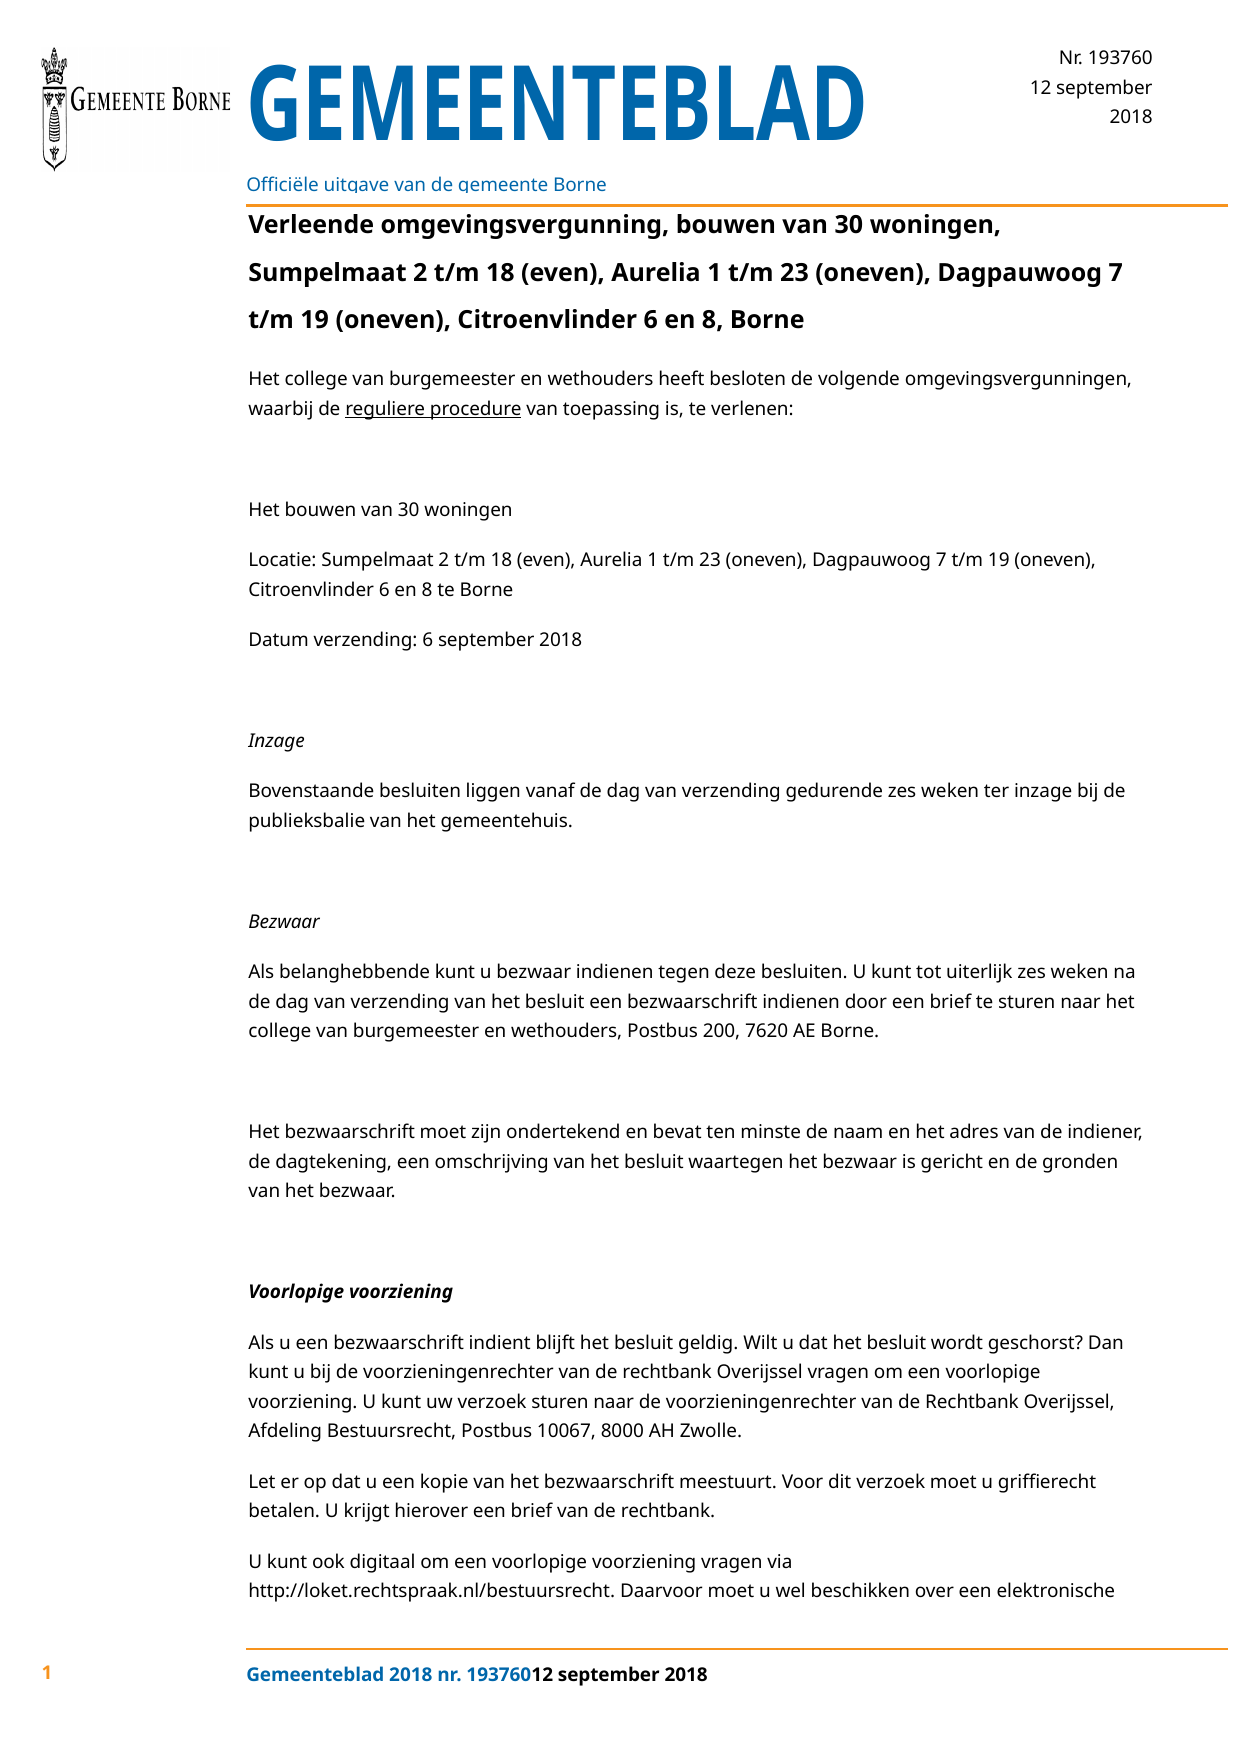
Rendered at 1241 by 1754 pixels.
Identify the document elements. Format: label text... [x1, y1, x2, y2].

text Inzage [248, 727, 1152, 753]
text Het college van burgemeester en wethouders heeft besloten de volgende omgevingsvergunningen, waarbij de reguliere procedure van toepassing is, te verlenen: [248, 366, 1152, 421]
text Als belanghebbende kunt u bezwaar indienen tegen deze besluiten. U kunt tot uiterlijk zes weken na de dag van verzending van het besluit een bezwaarschrift indienen door een brief te sturen naar het college van burgemeester en wethouders, Postbus 200, 7620 AE Borne. [248, 958, 1152, 1043]
text Locatie: Sumpelmaat 2 t/m 18 (even), Aurelia 1 t/m 23 (oneven), Dagpauwoog 7 t/m 19 (oneven), Citroenvlinder 6 en 8 te Borne [248, 546, 1152, 602]
text Als u een bezwaarschrift indient blijft het besluit geldig. Wilt u dat het besluit wordt geschorst? Dan kunt u bij de voorzieningenrechter van de rechtbank Overijssel vragen om een voorlopige voorziening. U kunt uw verzoek sturen naar de voorzieningenrechter van de Rechtbank Overijssel, Afdeling Bestuursrecht, Postbus 10067, 8000 AH Zwolle. [248, 1329, 1152, 1443]
text Verleende omgevingsvergunning, bouwen van 30 woningen, Sumpelmaat 2 t/m 18 (even), Aurelia 1 t/m 23 (oneven), Dagpauwoog 7 t/m 19 (oneven), Citroenvlinder 6 en 8, Borne [248, 207, 1152, 336]
text Let er op dat u een kopie van het bezwaarschrift meestuurt. Voor dit verzoek moet u griffierecht betalen. U krijgt hierover een brief van de rechtbank. [248, 1468, 1152, 1523]
picture [41, 47, 231, 172]
text Bovenstaande besluiten liggen vanaf de dag van verzending gedurende zes weken ter inzage bij de publieksbalie van het gemeentehuis. [248, 778, 1152, 833]
text U kunt ook digitaal om een voorlopige voorziening vragen via http://loket.rechtspraak.nl/bestuursrecht. Daarvoor moet u wel beschikken over een elektronische [248, 1548, 1152, 1603]
text Het bouwen van 30 woningen [248, 496, 1152, 522]
text Voorlopige voorziening [248, 1278, 1152, 1304]
text Datum verzending: 6 september 2018 [248, 626, 1152, 652]
text Het bezwaarschrift moet zijn ondertekend en bevat ten minste de naam en het adres van de indiener, de dagtekening, een omschrijving van het besluit waartegen het bezwaar is gericht en de gronden van het bezwaar. [248, 1118, 1152, 1203]
text Bezwaar [248, 908, 1152, 934]
